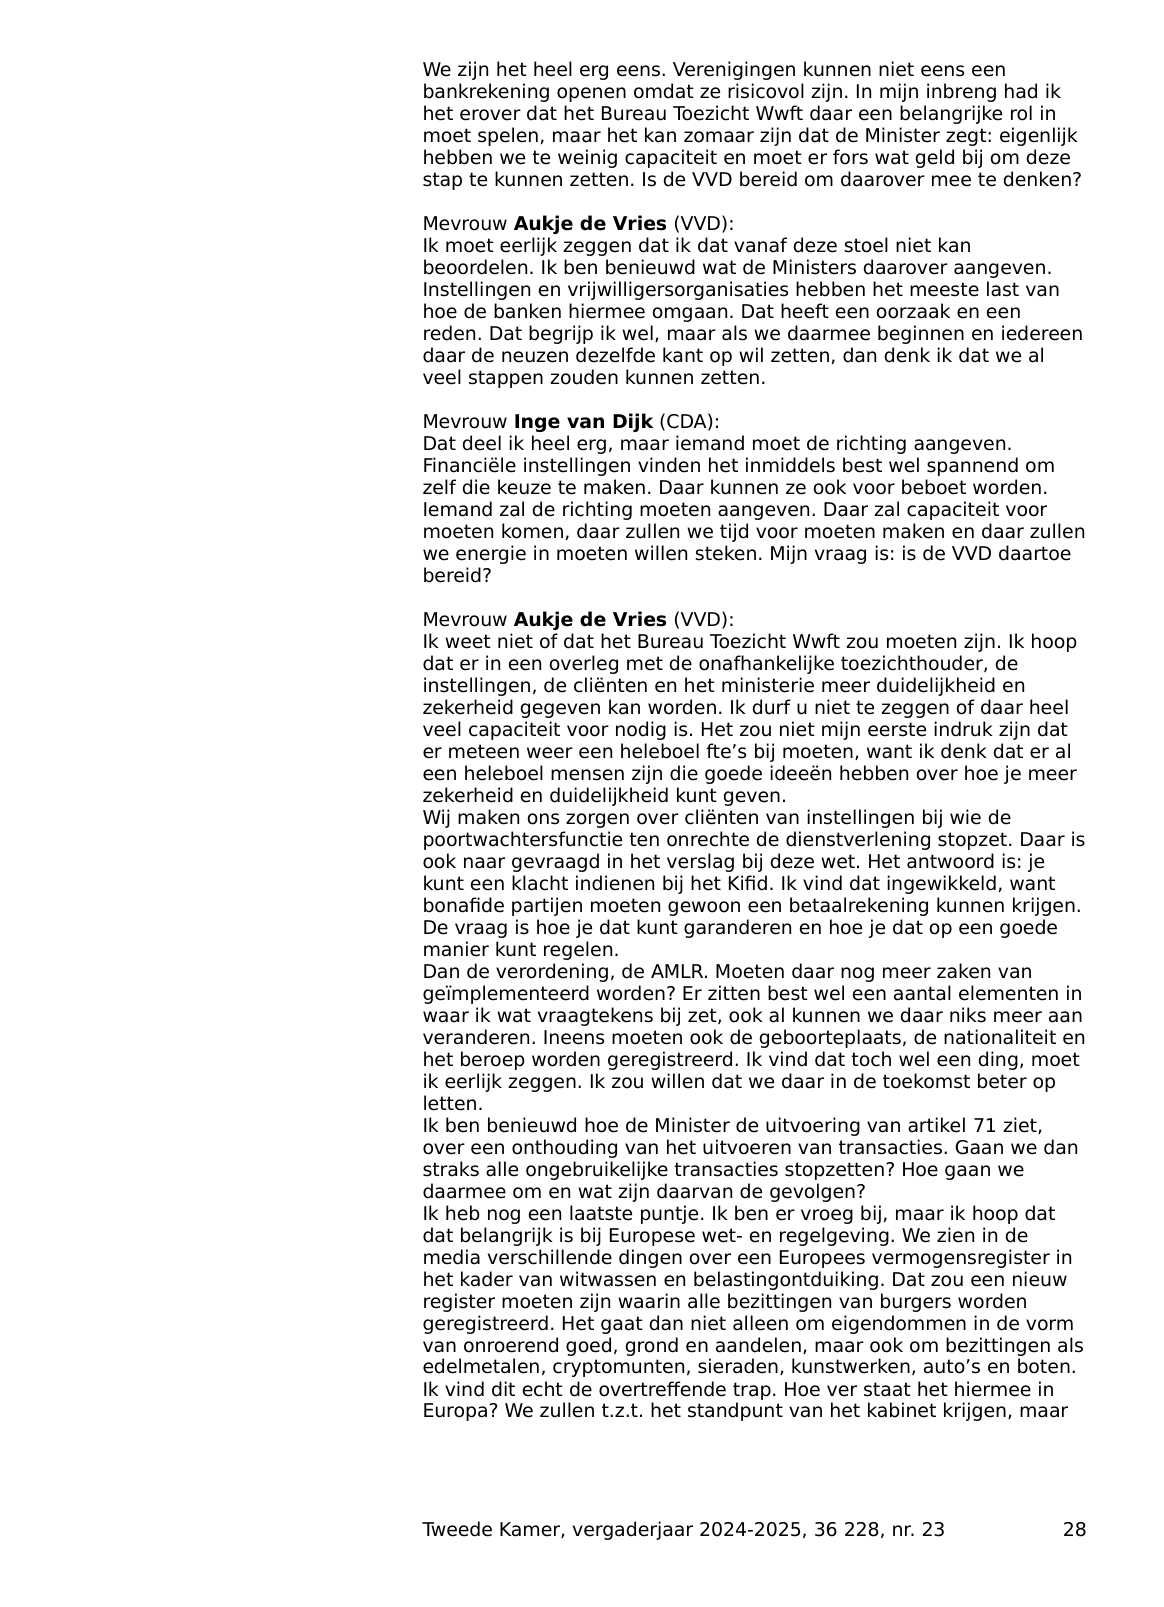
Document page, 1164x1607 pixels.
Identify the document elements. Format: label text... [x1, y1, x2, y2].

text Mevrouw Aukje de Vries (VVD): [422, 609, 1087, 631]
text Mevrouw Inge van Dijk (CDA): [422, 411, 1087, 433]
text Wij maken ons zorgen over cliënten van instellingen bij wie de poortwachtersfunctie ten onrechte de dienstverlening stopzet. Daar is ook naar gevraagd in het verslag bij deze wet. Het antwoord is: je kunt een klacht indienen bij het Kifid. Ik vind dat ingewikkeld, want bonafide partijen moeten gewoon een betaalrekening kunnen krijgen. De vraag is hoe je dat kunt garanderen en hoe je dat op een goede manier kunt regelen. [422, 807, 1087, 961]
text Ik moet eerlijk zeggen dat ik dat vanaf deze stoel niet kan beoordelen. Ik ben benieuwd wat de Ministers daarover aangeven. Instellingen en vrijwilligersorganisaties hebben het meeste last van hoe de banken hiermee omgaan. Dat heeft een oorzaak en een reden. Dat begrijp ik wel, maar als we daarmee beginnen en iedereen daar de neuzen dezelfde kant op wil zetten, dan denk ik dat we al veel stappen zouden kunnen zetten. [422, 235, 1087, 389]
text Ik heb nog een laatste puntje. Ik ben er vroeg bij, maar ik hoop dat dat belangrijk is bij Europese wet- en regelgeving. We zien in de media verschillende dingen over een Europees vermogensregister in het kader van witwassen en belastingontduiking. Dat zou een nieuw register moeten zijn waarin alle bezittingen van burgers worden geregistreerd. Het gaat dan niet alleen om eigendommen in de vorm van onroerend goed, grond en aandelen, maar ook om bezittingen als edelmetalen, cryptomunten, sieraden, kunstwerken, auto’s en boten. Ik vind dit echt de overtreffende trap. Hoe ver staat het hiermee in Europa? We zullen t.z.t. het standpunt van het kabinet krijgen, maar [422, 1203, 1087, 1422]
text Ik weet niet of dat het Bureau Toezicht Wwft zou moeten zijn. Ik hoop dat er in een overleg met de onafhankelijke toezichthouder, de instellingen, de cliënten en het ministerie meer duidelijkheid en zekerheid gegeven kan worden. Ik durf u niet te zeggen of daar heel veel capaciteit voor nodig is. Het zou niet mijn eerste indruk zijn dat er meteen weer een heleboel fte’s bij moeten, want ik denk dat er al een heleboel mensen zijn die goede ideeën hebben over hoe je meer zekerheid en duidelijkheid kunt geven. [422, 631, 1087, 807]
text Dat deel ik heel erg, maar iemand moet de richting aangeven. Financiële instellingen vinden het inmiddels best wel spannend om zelf die keuze te maken. Daar kunnen ze ook voor beboet worden. Iemand zal de richting moeten aangeven. Daar zal capaciteit voor moeten komen, daar zullen we tijd voor moeten maken en daar zullen we energie in moeten willen steken. Mijn vraag is: is de VVD daartoe bereid? [422, 433, 1087, 587]
text We zijn het heel erg eens. Verenigingen kunnen niet eens een bankrekening openen omdat ze risicovol zijn. In mijn inbreng had ik het erover dat het Bureau Toezicht Wwft daar een belangrijke rol in moet spelen, maar het kan zomaar zijn dat de Minister zegt: eigenlijk hebben we te weinig capaciteit en moet er fors wat geld bij om deze stap te kunnen zetten. Is de VVD bereid om daarover mee te denken? [422, 59, 1087, 191]
text Dan de verordening, de AMLR. Moeten daar nog meer zaken van geïmplementeerd worden? Er zitten best wel een aantal elementen in waar ik wat vraagtekens bij zet, ook al kunnen we daar niks meer aan veranderen. Ineens moeten ook de geboorteplaats, de nationaliteit en het beroep worden geregistreerd. Ik vind dat toch wel een ding, moet ik eerlijk zeggen. Ik zou willen dat we daar in de toekomst beter op letten. [422, 961, 1087, 1115]
text Ik ben benieuwd hoe de Minister de uitvoering van artikel 71 ziet, over een onthouding van het uitvoeren van transacties. Gaan we dan straks alle ongebruikelijke transacties stopzetten? Hoe gaan we daarmee om en wat zijn daarvan de gevolgen? [422, 1115, 1087, 1203]
text Mevrouw Aukje de Vries (VVD): [422, 213, 1087, 235]
